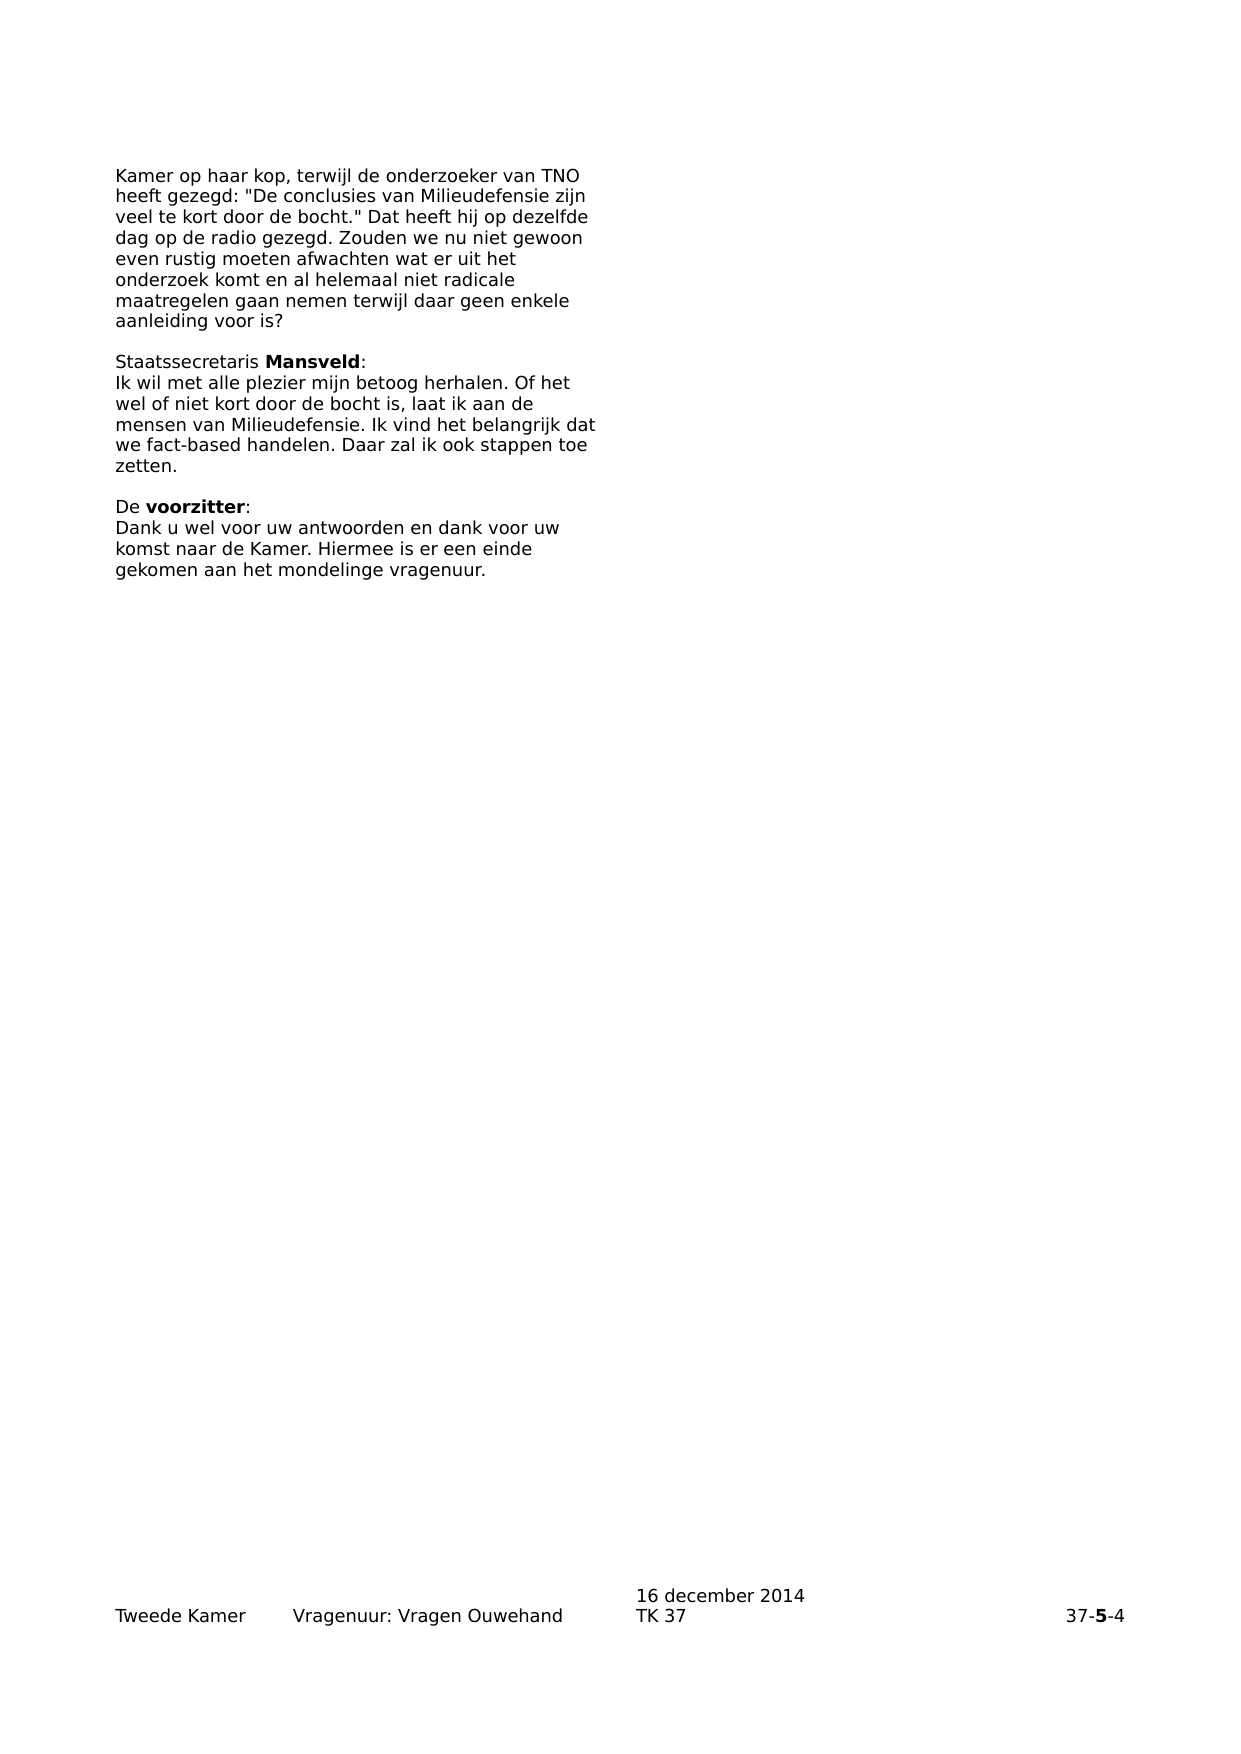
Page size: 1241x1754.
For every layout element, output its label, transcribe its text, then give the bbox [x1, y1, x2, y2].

text De voorzitter: [115, 497, 605, 518]
text Ik wil met alle plezier mijn betoog herhalen. Of het wel of niet kort door de bocht is, laat ik aan de mensen van Milieudefensie. Ik vind het belangrijk dat we fact-based handelen. Daar zal ik ook stappen toe zetten. [115, 373, 605, 477]
text Staatssecretaris Mansveld: [115, 352, 605, 373]
text Dank u wel voor uw antwoorden en dank voor uw komst naar de Kamer. Hiermee is er een einde gekomen aan het mondelinge vragenuur. [115, 518, 605, 580]
text Kamer op haar kop, terwijl de onderzoeker van TNO heeft gezegd: "De conclusies van Milieudefensie zijn veel te kort door de bocht." Dat heeft hij op dezelfde dag op de radio gezegd. Zouden we nu niet gewoon even rustig moeten afwachten wat er uit het onderzoek komt en al helemaal niet radicale maatregelen gaan nemen terwijl daar geen enkele aanleiding voor is? [115, 165, 605, 332]
